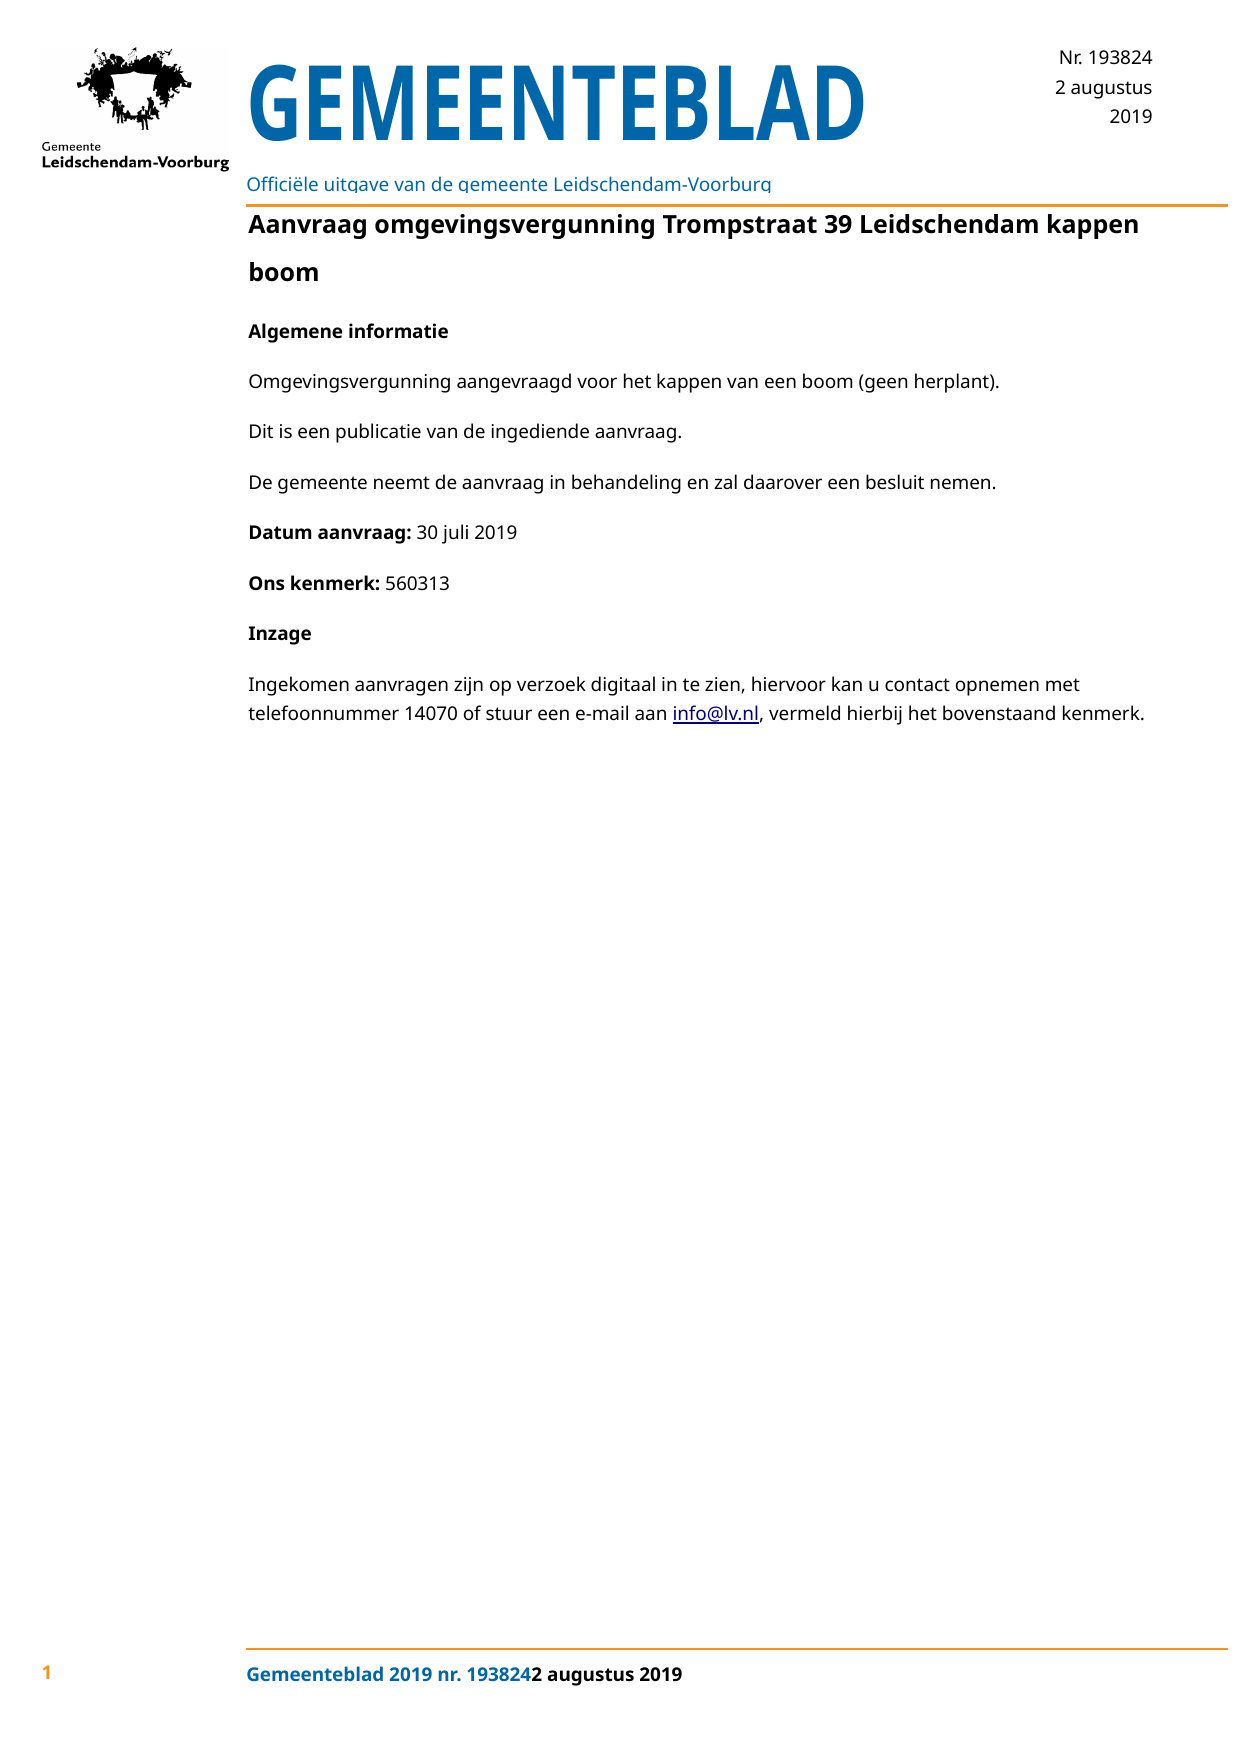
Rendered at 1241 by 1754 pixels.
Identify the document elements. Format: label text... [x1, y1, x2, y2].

text Ons kenmerk: 560313 [248, 570, 1152, 596]
text Dit is een publicatie van de ingediende aanvraag. [248, 419, 1152, 444]
text De gemeente neemt de aanvraag in behandeling en zal daarover een besluit nemen. [248, 469, 1152, 495]
text Inzage [248, 620, 1152, 646]
picture [41, 47, 231, 172]
text Aanvraag omgevingsvergunning Trompstraat 39 Leidschendam kappen boom [248, 207, 1152, 288]
text Datum aanvraag: 30 juli 2019 [248, 519, 1152, 545]
text Algemene informatie [248, 318, 1152, 344]
text Omgevingsvergunning aangevraagd voor het kappen van een boom (geen herplant). [248, 368, 1152, 394]
text Ingekomen aanvragen zijn op verzoek digitaal in te zien, hiervoor kan u contact opnemen met telefoonnummer 14070 of stuur een e-mail aan info@lv.nl, vermeld hierbij het bovenstaand kenmerk. [248, 671, 1152, 726]
